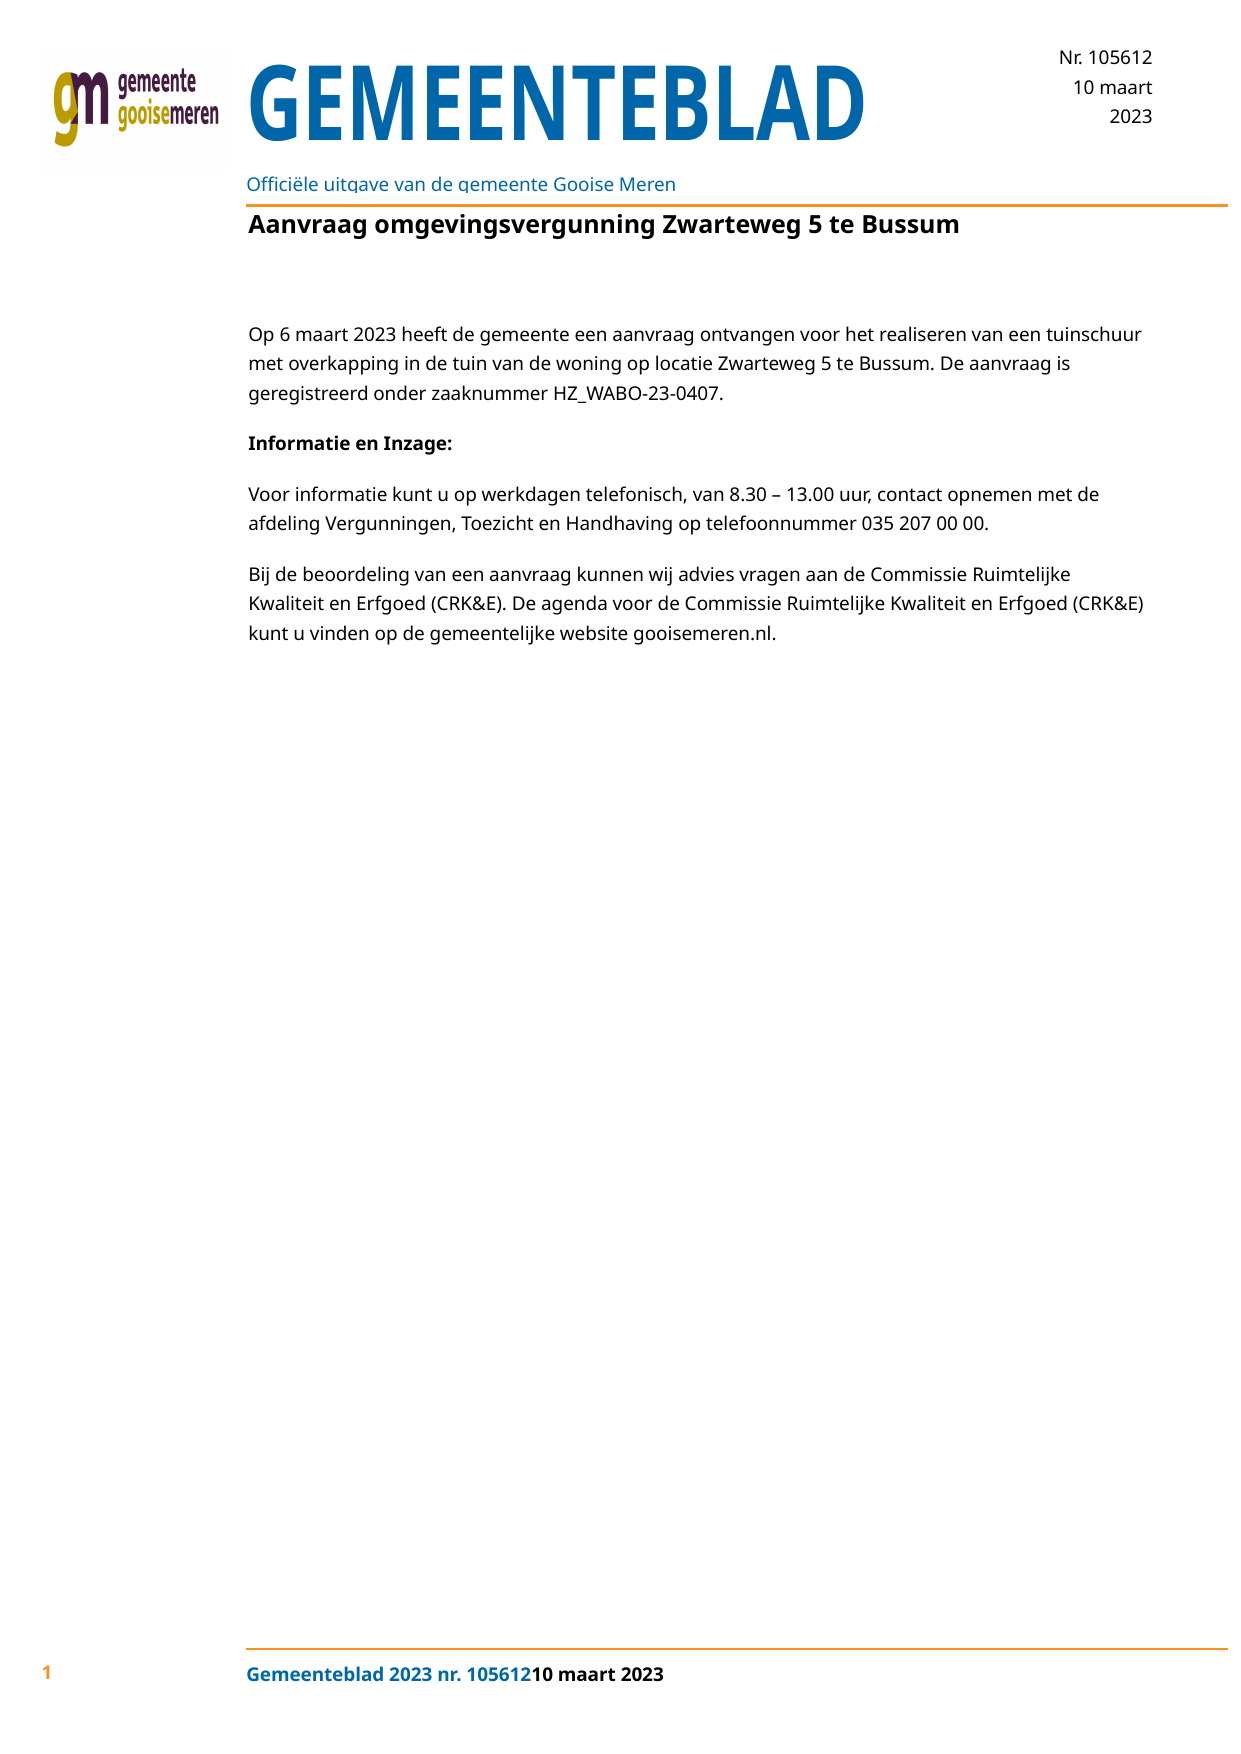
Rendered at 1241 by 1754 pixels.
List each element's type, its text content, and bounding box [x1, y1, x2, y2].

text Voor informatie kunt u op werkdagen telefonisch, van 8.30 – 13.00 uur, contact opnemen met de afdeling Vergunningen, Toezicht en Handhaving op telefoonnummer 035 207 00 00. [248, 481, 1152, 536]
picture [41, 47, 231, 172]
text Aanvraag omgevingsvergunning Zwarteweg 5 te Bussum [248, 207, 1152, 241]
text Bij de beoordeling van een aanvraag kunnen wij advies vragen aan de Commissie Ruimtelijke Kwaliteit en Erfgoed (CRK&E). De agenda voor de Commissie Ruimtelijke Kwaliteit en Erfgoed (CRK&E) kunt u vinden op de gemeentelijke website gooisemeren.nl. [248, 561, 1152, 646]
text Op 6 maart 2023 heeft de gemeente een aanvraag ontvangen voor het realiseren van een tuinschuur met overkapping in de tuin van de woning op locatie Zwarteweg 5 te Bussum. De aanvraag is geregistreerd onder zaaknummer HZ_WABO-23-0407. [248, 321, 1152, 406]
text Informatie en Inzage: [248, 430, 1152, 456]
